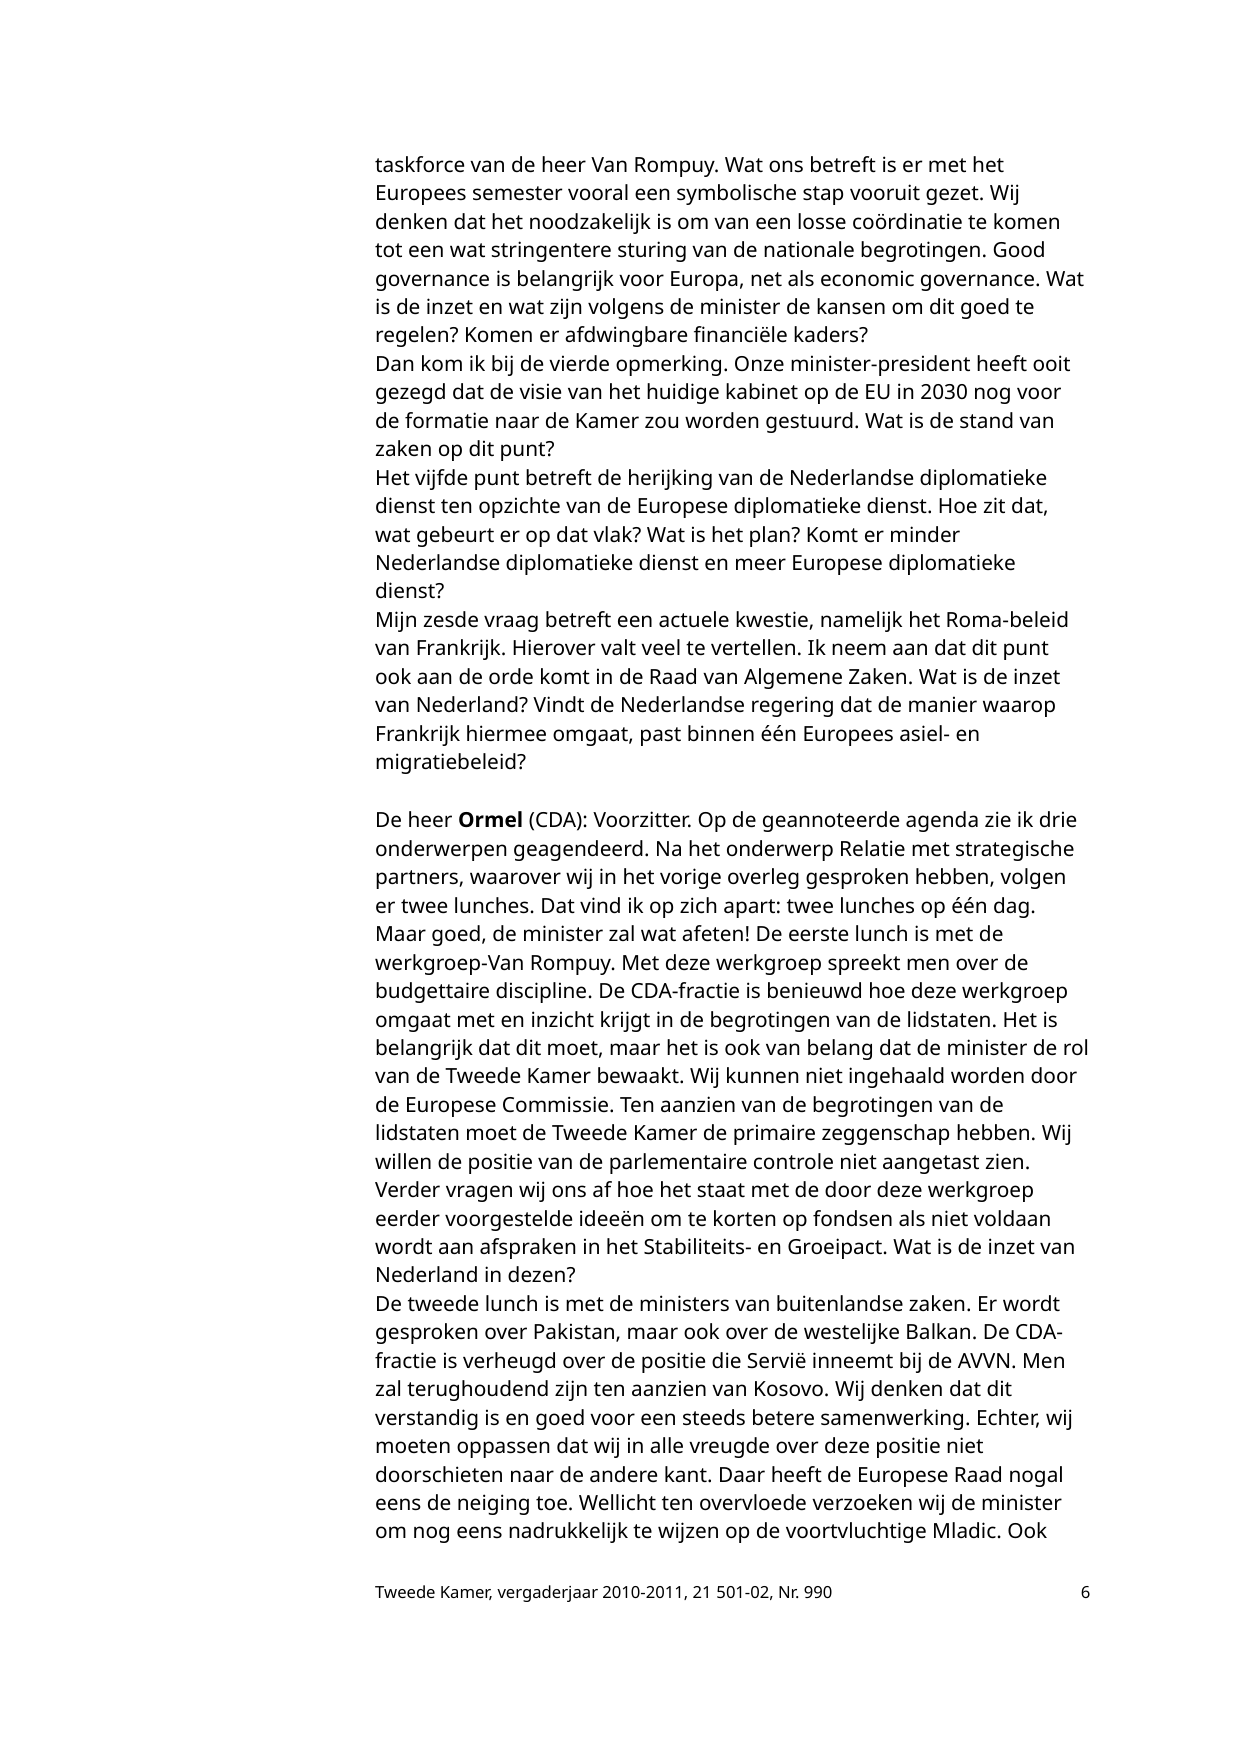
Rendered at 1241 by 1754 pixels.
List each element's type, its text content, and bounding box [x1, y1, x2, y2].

text Dan kom ik bij de vierde opmerking. Onze minister-president heeft ooit gezegd dat de visie van het huidige kabinet op de EU in 2030 nog voor de formatie naar de Kamer zou worden gestuurd. Wat is de stand van zaken op dit punt? [375, 349, 1090, 463]
text De heer Ormel (CDA): Voorzitter. Op de geannoteerde agenda zie ik drie onderwerpen geagendeerd. Na het onderwerp Relatie met strategische partners, waarover wij in het vorige overleg gesproken hebben, volgen er twee lunches. Dat vind ik op zich apart: twee lunches op één dag. Maar goed, de minister zal wat afeten! De eerste lunch is met de werkgroep-Van Rompuy. Met deze werkgroep spreekt men over de budgettaire discipline. De CDA-fractie is benieuwd hoe deze werkgroep omgaat met en inzicht krijgt in de begrotingen van de lidstaten. Het is belangrijk dat dit moet, maar het is ook van belang dat de minister de rol van de Tweede Kamer bewaakt. Wij kunnen niet ingehaald worden door de Europese Commissie. Ten aanzien van de begrotingen van de lidstaten moet de Tweede Kamer de primaire zeggenschap hebben. Wij willen de positie van de parlementaire controle niet aangetast zien. Verder vragen wij ons af hoe het staat met de door deze werkgroep eerder voorgestelde ideeën om te korten op fondsen als niet voldaan wordt aan afspraken in het Stabiliteits- en Groeipact. Wat is de inzet van Nederland in dezen? [375, 806, 1090, 1289]
text taskforce van de heer Van Rompuy. Wat ons betreft is er met het Europees semester vooral een symbolische stap vooruit gezet. Wij denken dat het noodzakelijk is om van een losse coördinatie te komen tot een wat stringentere sturing van de nationale begrotingen. Good governance is belangrijk voor Europa, net als economic governance. Wat is de inzet en wat zijn volgens de minister de kansen om dit goed te regelen? Komen er afdwingbare financiële kaders? [375, 150, 1090, 349]
text De tweede lunch is met de ministers van buitenlandse zaken. Er wordt gesproken over Pakistan, maar ook over de westelijke Balkan. De CDA-fractie is verheugd over de positie die Servië inneemt bij de AVVN. Men zal terughoudend zijn ten aanzien van Kosovo. Wij denken dat dit verstandig is en goed voor een steeds betere samenwerking. Echter, wij moeten oppassen dat wij in alle vreugde over deze positie niet doorschieten naar de andere kant. Daar heeft de Europese Raad nogal eens de neiging toe. Wellicht ten overvloede verzoeken wij de minister om nog eens nadrukkelijk te wijzen op de voortvluchtige Mladic. Ook [375, 1289, 1090, 1545]
text Het vijfde punt betreft de herijking van de Nederlandse diplomatieke dienst ten opzichte van de Europese diplomatieke dienst. Hoe zit dat, wat gebeurt er op dat vlak? Wat is het plan? Komt er minder Nederlandse diplomatieke dienst en meer Europese diplomatieke dienst? [375, 463, 1090, 605]
text Mijn zesde vraag betreft een actuele kwestie, namelijk het Roma-beleid van Frankrijk. Hierover valt veel te vertellen. Ik neem aan dat dit punt ook aan de orde komt in de Raad van Algemene Zaken. Wat is de inzet van Nederland? Vindt de Nederlandse regering dat de manier waarop Frankrijk hiermee omgaat, past binnen één Europees asiel- en migratiebeleid? [375, 605, 1090, 776]
